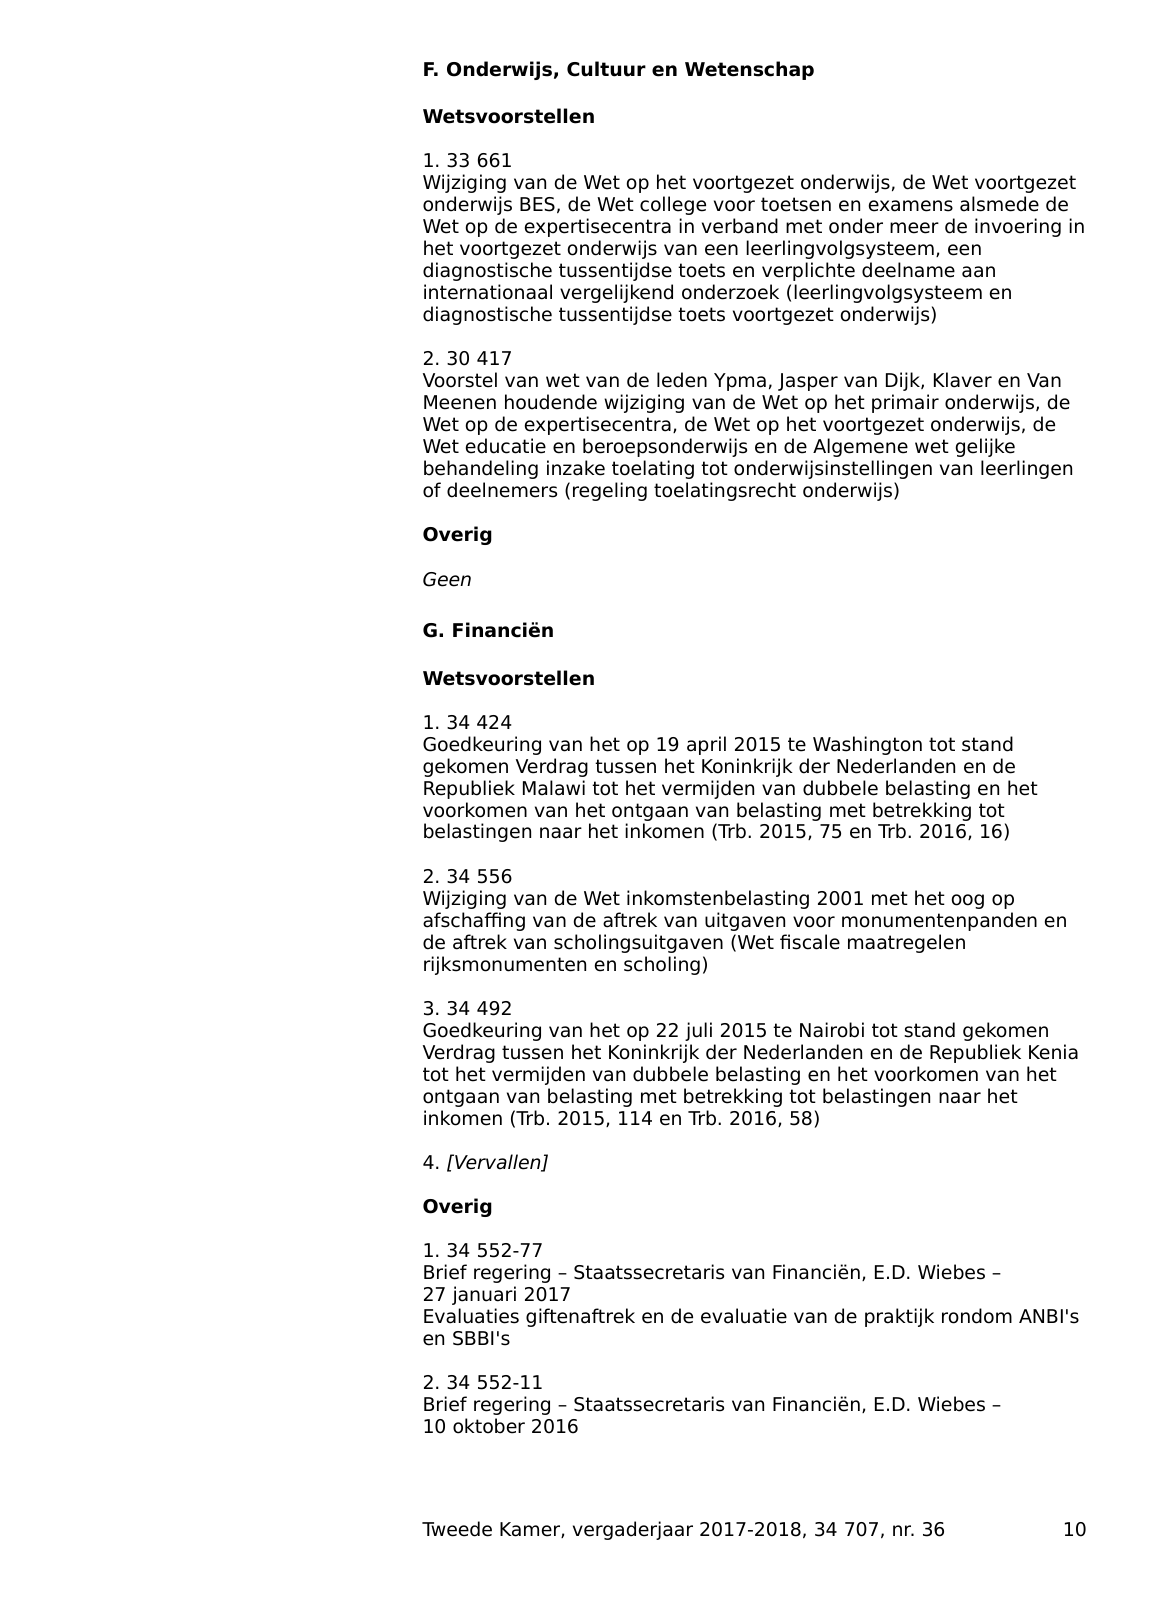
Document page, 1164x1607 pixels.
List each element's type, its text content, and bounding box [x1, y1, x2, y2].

subtitle Wetsvoorstellen [422, 667, 1087, 689]
text 3. 34 492 [422, 998, 1087, 1020]
text Brief regering – Staatssecretaris van Financiën, E.D. Wiebes – 10 oktober 2016 [422, 1394, 1087, 1438]
text 1. 33 661 [422, 150, 1087, 172]
text Goedkeuring van het op 19 april 2015 te Washington tot stand gekomen Verdrag tussen het Koninkrijk der Nederlanden en de Republiek Malawi tot het vermijden van dubbele belasting en het voorkomen van het ontgaan van belasting met betrekking tot belastingen naar het inkomen (Trb. 2015, 75 en Trb. 2016, 16) [422, 733, 1087, 843]
text Brief regering – Staatssecretaris van Financiën, E.D. Wiebes – 27 januari 2017 [422, 1262, 1087, 1306]
text Wijziging van de Wet op het voortgezet onderwijs, de Wet voortgezet onderwijs BES, de Wet college voor toetsen en examens alsmede de Wet op de expertisecentra in verband met onder meer de invoering in het voortgezet onderwijs van een leerlingvolgsysteem, een diagnostische tussentijdse toets en verplichte deelname aan internationaal vergelijkend onderzoek (leerlingvolgsysteem en diagnostische tussentijdse toets voortgezet onderwijs) [422, 172, 1087, 326]
text Goedkeuring van het op 22 juli 2015 te Nairobi tot stand gekomen Verdrag tussen het Koninkrijk der Nederlanden en de Republiek Kenia tot het vermijden van dubbele belasting en het voorkomen van het ontgaan van belasting met betrekking tot belastingen naar het inkomen (Trb. 2015, 114 en Trb. 2016, 58) [422, 1020, 1087, 1129]
text Evaluaties giftenaftrek en de evaluatie van de praktijk rondom ANBI's en SBBI's [422, 1306, 1087, 1350]
subtitle G. Financiën [422, 620, 1087, 642]
text 1. 34 552-77 [422, 1240, 1087, 1262]
subtitle Overig [422, 1196, 1087, 1218]
subtitle Overig [422, 524, 1087, 546]
text 2. 30 417 [422, 348, 1087, 370]
text Wijziging van de Wet inkomstenbelasting 2001 met het oog op afschaffing van de aftrek van uitgaven voor monumentenpanden en de aftrek van scholingsuitgaven (Wet fiscale maatregelen rijksmonumenten en scholing) [422, 888, 1087, 976]
subtitle F. Onderwijs, Cultuur en Wetenschap [422, 59, 1087, 81]
text 2. 34 552-11 [422, 1372, 1087, 1394]
text 4. [Vervallen] [422, 1152, 1087, 1174]
subtitle Geen [422, 568, 1087, 590]
subtitle Wetsvoorstellen [422, 106, 1087, 128]
text Voorstel van wet van de leden Ypma, Jasper van Dijk, Klaver en Van Meenen houdende wijziging van de Wet op het primair onderwijs, de Wet op de expertisecentra, de Wet op het voortgezet onderwijs, de Wet educatie en beroepsonderwijs en de Algemene wet gelijke behandeling inzake toelating tot onderwijsinstellingen van leerlingen of deelnemers (regeling toelatingsrecht onderwijs) [422, 370, 1087, 502]
text 2. 34 556 [422, 866, 1087, 888]
text 1. 34 424 [422, 712, 1087, 733]
